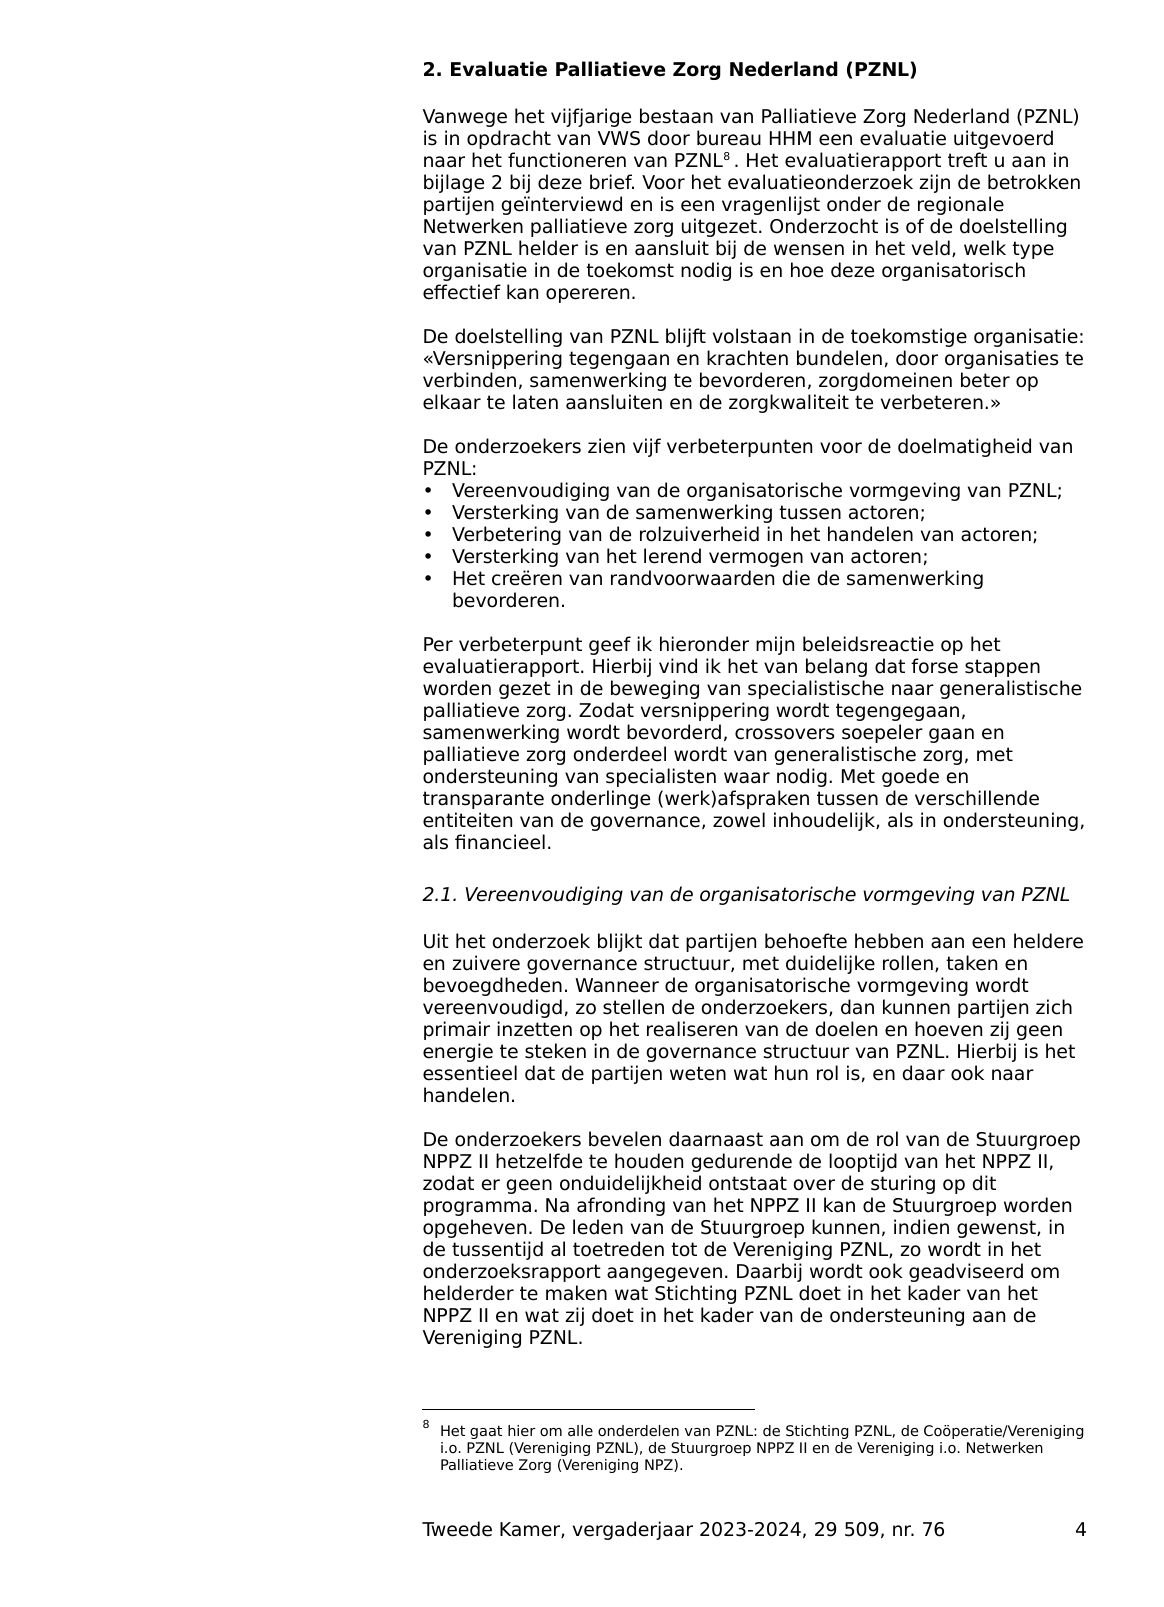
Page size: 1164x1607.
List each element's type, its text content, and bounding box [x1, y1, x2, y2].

text De onderzoekers zien vijf verbeterpunten voor de doelmatigheid van PZNL: [422, 436, 1087, 480]
text • Versterking van de samenwerking tussen actoren; [422, 502, 1087, 524]
subtitle 2. Evaluatie Palliatieve Zorg Nederland (PZNL) [422, 59, 1087, 81]
text De onderzoekers bevelen daarnaast aan om de rol van de Stuurgroep NPPZ II hetzelfde te houden gedurende de looptijd van het NPPZ II, zodat er geen onduidelijkheid ontstaat over de sturing op dit programma. Na afronding van het NPPZ II kan de Stuurgroep worden opgeheven. De leden van de Stuurgroep kunnen, indien gewenst, in de tussentijd al toetreden tot de Vereniging PZNL, zo wordt in het onderzoeksrapport aangegeven. Daarbij wordt ook geadviseerd om helderder te maken wat Stichting PZNL doet in het kader van het NPPZ II en wat zij doet in het kader van de ondersteuning aan de Vereniging PZNL. [422, 1129, 1087, 1349]
text • Versterking van het lerend vermogen van actoren; [422, 546, 1087, 568]
text • Het creëren van randvoorwaarden die de samenwerking bevorderen. [422, 568, 1087, 612]
text • Verbetering van de rolzuiverheid in het handelen van actoren; [422, 524, 1087, 546]
text Het gaat hier om alle onderdelen van PZNL: de Stichting PZNL, de Coöperatie/Vereniging i.o. PZNL (Vereniging PZNL), de Stuurgroep NPPZ II en de Vereniging i.o. Netwerken Palliatieve Zorg (Vereniging NPZ). [422, 1418, 1087, 1474]
subtitle 2.1. Vereenvoudiging van de organisatorische vormgeving van PZNL [422, 884, 1087, 906]
text Per verbeterpunt geef ik hieronder mijn beleidsreactie op het evaluatierapport. Hierbij vind ik het van belang dat forse stappen worden gezet in de beweging van specialistische naar generalistische palliatieve zorg. Zodat versnippering wordt tegengegaan, samenwerking wordt bevorderd, crossovers soepeler gaan en palliatieve zorg onderdeel wordt van generalistische zorg, met ondersteuning van specialisten waar nodig. Met goede en transparante onderlinge (werk)afspraken tussen de verschillende entiteiten van de governance, zowel inhoudelijk, als in ondersteuning, als financieel. [422, 634, 1087, 854]
text De doelstelling van PZNL blijft volstaan in de toekomstige organisatie: «Versnippering tegengaan en krachten bundelen, door organisaties te verbinden, samenwerking te bevorderen, zorgdomeinen beter op elkaar te laten aansluiten en de zorgkwaliteit te verbeteren.» [422, 326, 1087, 414]
text Uit het onderzoek blijkt dat partijen behoefte hebben aan een heldere en zuivere governance structuur, met duidelijke rollen, taken en bevoegdheden. Wanneer de organisatorische vormgeving wordt vereenvoudigd, zo stellen de onderzoekers, dan kunnen partijen zich primair inzetten op het realiseren van de doelen en hoeven zij geen energie te steken in de governance structuur van PZNL. Hierbij is het essentieel dat de partijen weten wat hun rol is, en daar ook naar handelen. [422, 931, 1087, 1107]
text • Vereenvoudiging van de organisatorische vormgeving van PZNL; [422, 480, 1087, 502]
text Vanwege het vijfjarige bestaan van Palliatieve Zorg Nederland (PZNL) is in opdracht van VWS door bureau HHM een evaluatie uitgevoerd naar het functioneren van PZNL. Het evaluatierapport treft u aan in bijlage 2 bij deze brief. Voor het evaluatieonderzoek zijn de betrokken partijen geïnterviewd en is een vragenlijst onder de regionale Netwerken palliatieve zorg uitgezet. Onderzocht is of de doelstelling van PZNL helder is en aansluit bij de wensen in het veld, welk type organisatie in de toekomst nodig is en hoe deze organisatorisch effectief kan opereren. [422, 106, 1087, 304]
